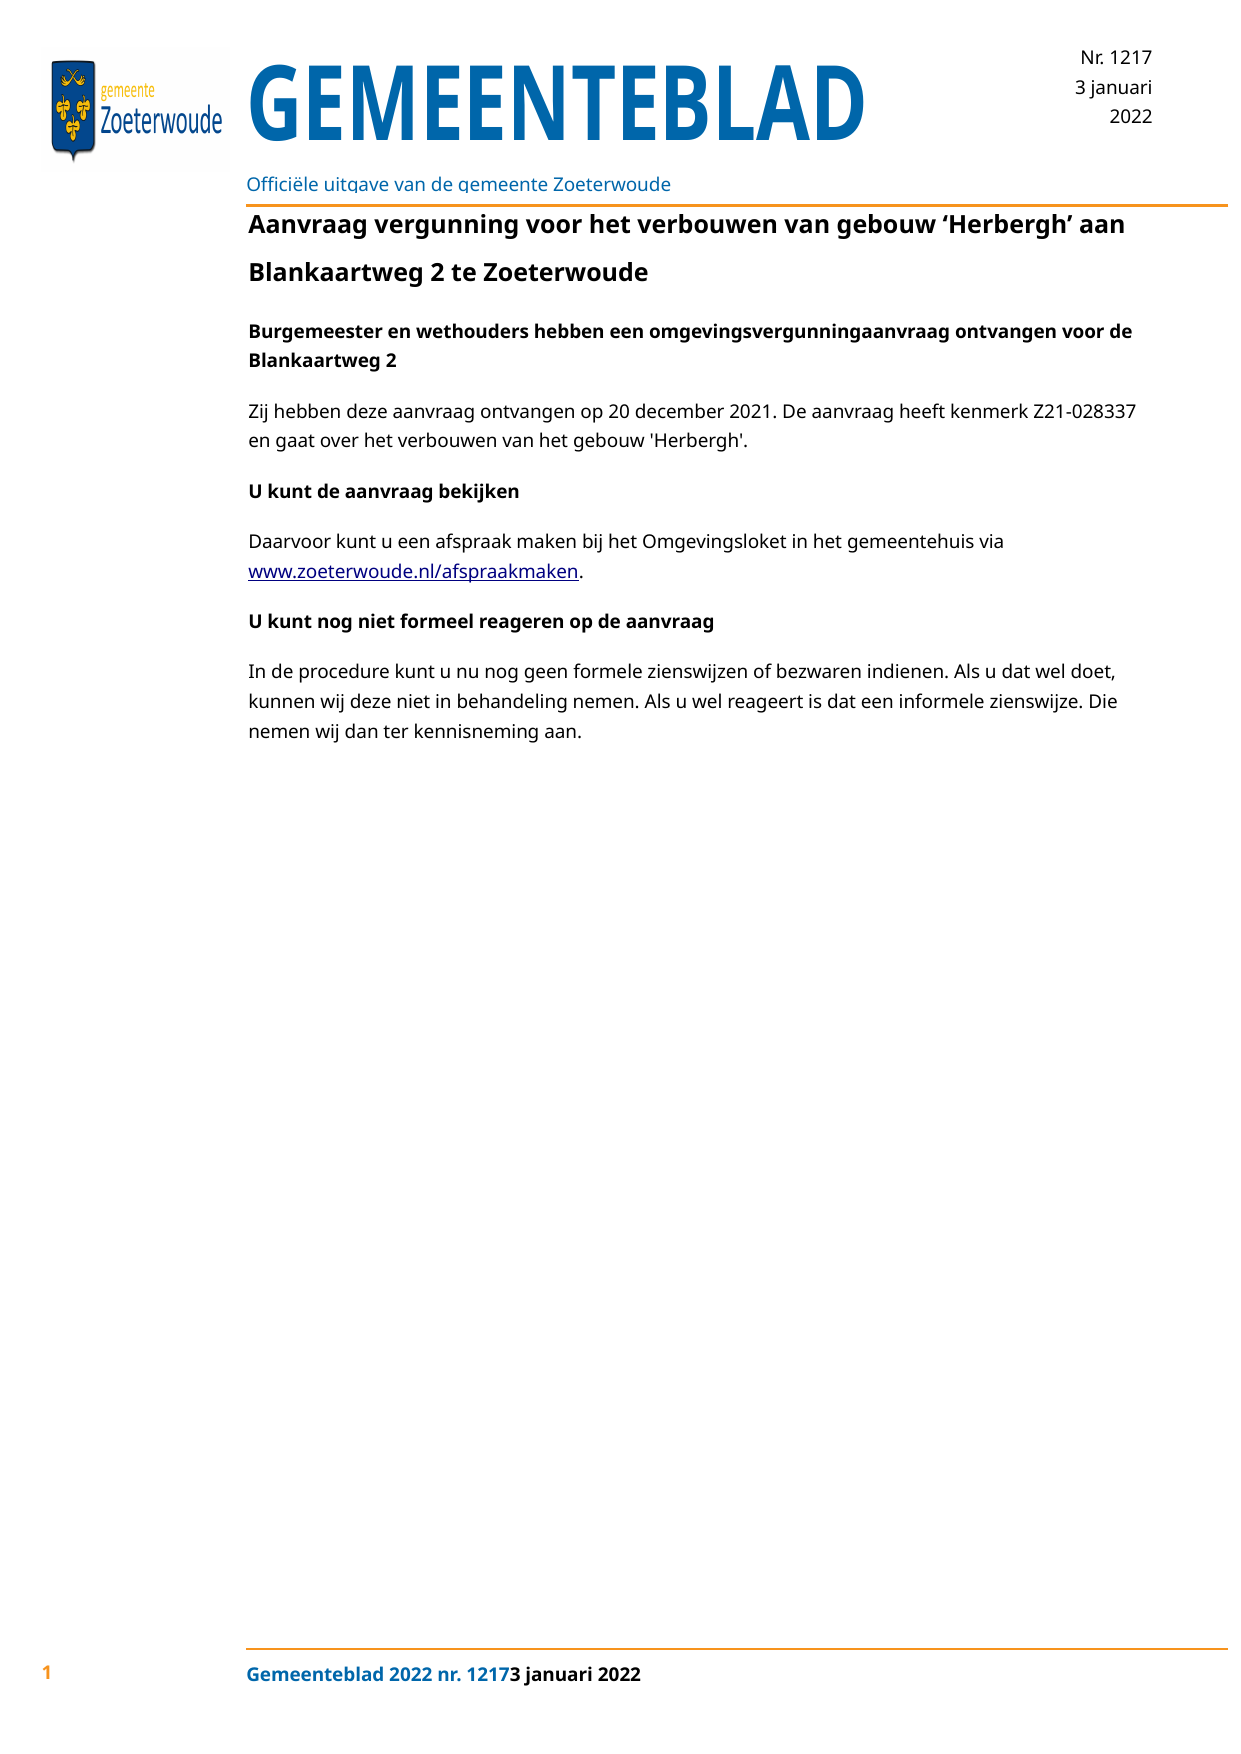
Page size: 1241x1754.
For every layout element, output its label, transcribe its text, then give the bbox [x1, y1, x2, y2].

picture [41, 47, 231, 172]
text U kunt de aanvraag bekijken [248, 478, 1152, 504]
text Daarvoor kunt u een afspraak maken bij het Omgevingsloket in het gemeentehuis via www.zoeterwoude.nl/afspraakmaken. [248, 528, 1152, 584]
text In de procedure kunt u nu nog geen formele zienswijzen of bezwaren indienen. Als u dat wel doet, kunnen wij deze niet in behandeling nemen. Als u wel reageert is dat een informele zienswijze. Die nemen wij dan ter kennisneming aan. [248, 659, 1152, 744]
text Zij hebben deze aanvraag ontvangen op 20 december 2021. De aanvraag heeft kenmerk Z21-028337 en gaat over het verbouwen van het gebouw 'Herbergh'. [248, 398, 1152, 453]
text U kunt nog niet formeel reageren op de aanvraag [248, 608, 1152, 634]
text Burgemeester en wethouders hebben een omgevingsvergunningaanvraag ontvangen voor de Blankaartweg 2 [248, 318, 1152, 373]
text Aanvraag vergunning voor het verbouwen van gebouw ‘Herbergh’ aan Blankaartweg 2 te Zoeterwoude [248, 207, 1152, 288]
